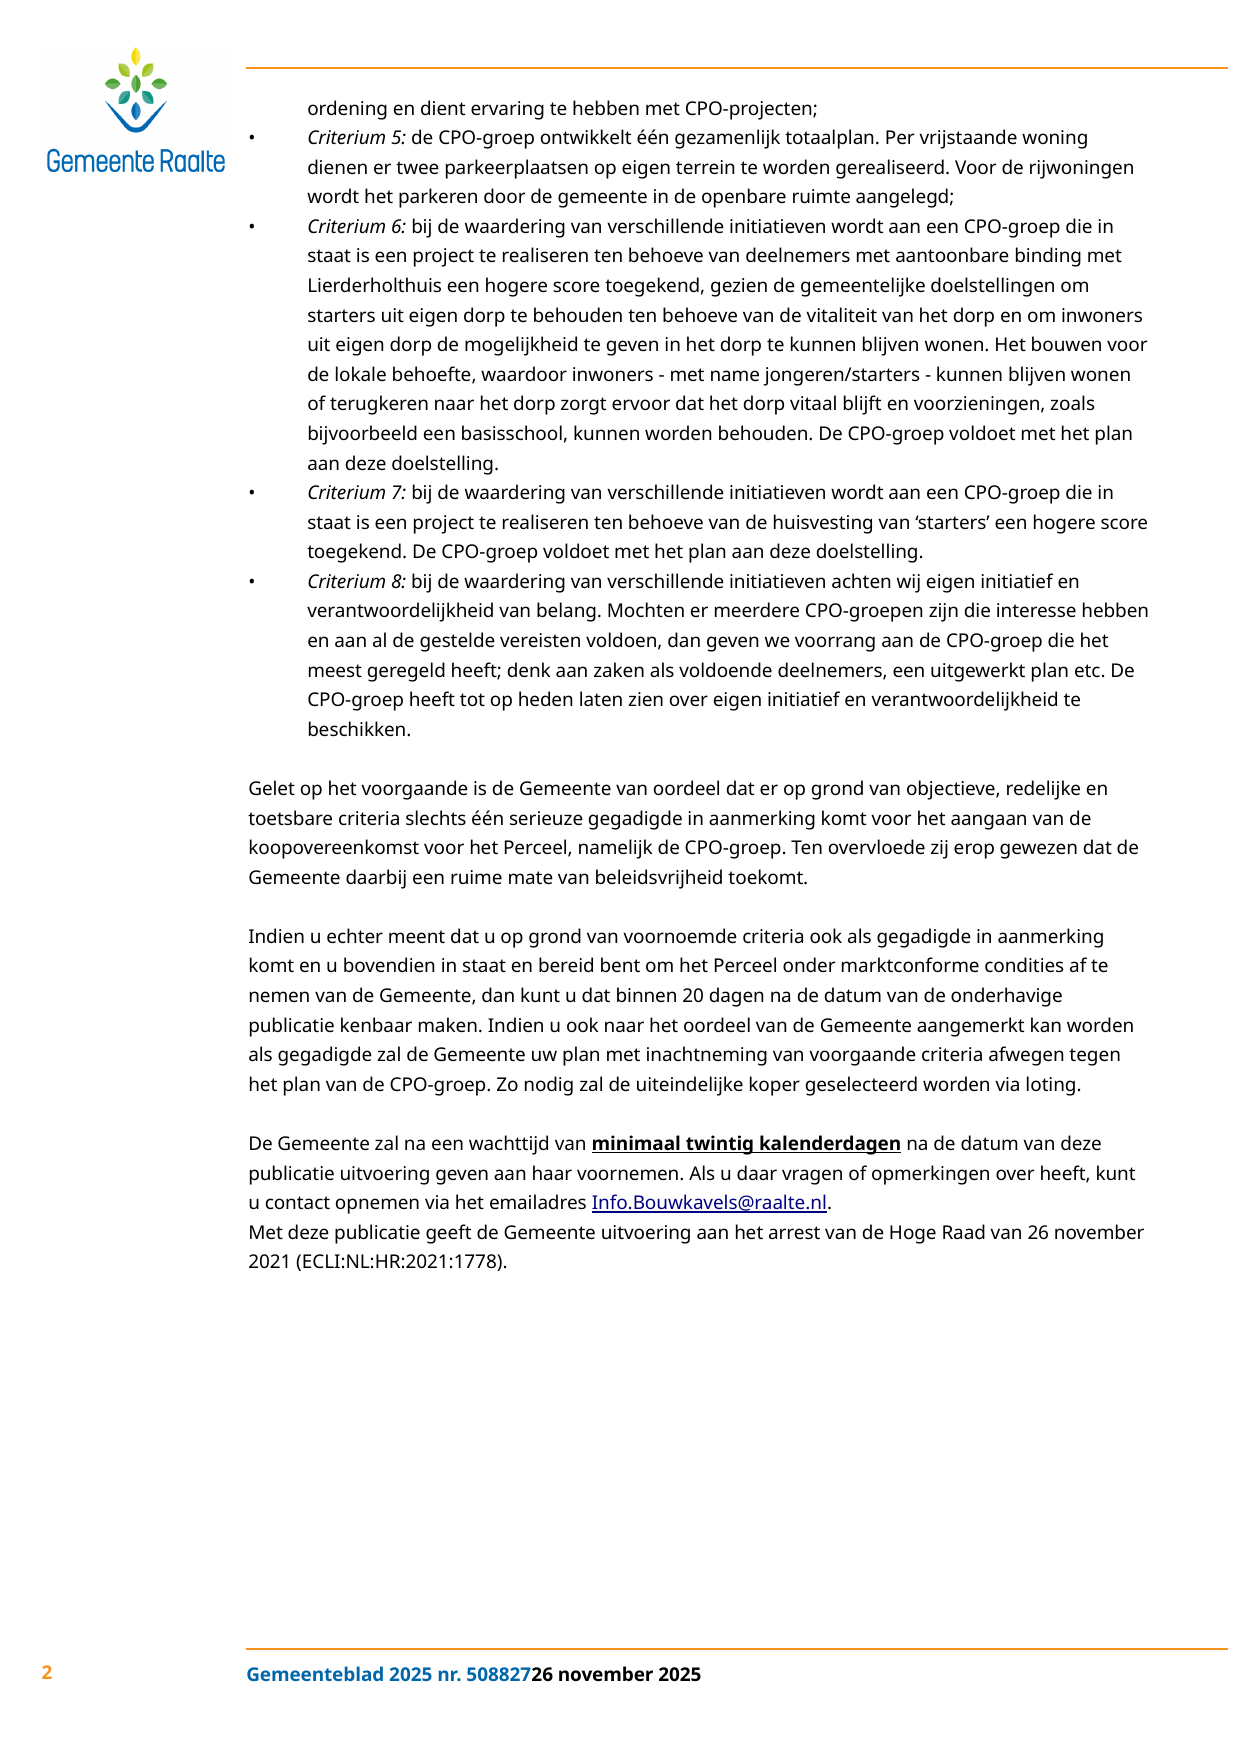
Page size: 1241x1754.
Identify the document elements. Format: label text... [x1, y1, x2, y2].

text Indien u echter meent dat u op grond van voornoemde criteria ook als gegadigde in aanmerking komt en u bovendien in staat en bereid bent om het Perceel onder marktconforme condities af te nemen van de Gemeente, dan kunt u dat binnen 20 dagen na de datum van de onderhavige publicatie kenbaar maken. Indien u ook naar het oordeel van de Gemeente aangemerkt kan worden als gegadigde zal de Gemeente uw plan met inachtneming van voorgaande criteria afwegen tegen het plan van de CPO-groep. Zo nodig zal de uiteindelijke koper geselecteerd worden via loting. [248, 923, 1152, 1097]
list Criterium 5: de CPO-groep ontwikkelt één gezamenlijk totaalplan. Per vrijstaande woning dienen er twee parkeerplaatsen op eigen terrein te worden gerealiseerd. Voor de rijwoningen wordt het parkeren door de gemeente in de openbare ruimte aangelegd; [248, 124, 1152, 209]
list Criterium 6: bij de waardering van verschillende initiatieven wordt aan een CPO-groep die in staat is een project te realiseren ten behoeve van deelnemers met aantoonbare binding met Lierderholthuis een hogere score toegekend, gezien de gemeentelijke doelstellingen om starters uit eigen dorp te behouden ten behoeve van de vitaliteit van het dorp en om inwoners uit eigen dorp de mogelijkheid te geven in het dorp te kunnen blijven wonen. Het bouwen voor de lokale behoefte, waardoor inwoners - met name jongeren/starters - kunnen blijven wonen of terugkeren naar het dorp zorgt ervoor dat het dorp vitaal blijft en voorzieningen, zoals bijvoorbeeld een basisschool, kunnen worden behouden. De CPO-groep voldoet met het plan aan deze doelstelling. [248, 213, 1152, 476]
text Met deze publicatie geeft de Gemeente uitvoering aan het arrest van de Hoge Raad van 26 november 2021 (ECLI:NL:HR:2021:1778). [248, 1219, 1152, 1274]
text De Gemeente zal na een wachttijd van minimaal twintig kalenderdagen na de datum van deze publicatie uitvoering geven aan haar voornemen. Als u daar vragen of opmerkingen over heeft, kunt u contact opnemen via het emailadres Info.Bouwkavels@raalte.nl. [248, 1130, 1152, 1215]
picture [41, 47, 231, 172]
list ordening en dient ervaring te hebben met CPO-projecten; [248, 95, 1152, 121]
text Gelet op het voorgaande is de Gemeente van oordeel dat er op grond van objectieve, redelijke en toetsbare criteria slechts één serieuze gegadigde in aanmerking komt voor het aangaan van de koopovereenkomst voor het Perceel, namelijk de CPO-groep. Ten overvloede zij erop gewezen dat de Gemeente daarbij een ruime mate van beleidsvrijheid toekomt. [248, 775, 1152, 890]
list Criterium 8: bij de waardering van verschillende initiatieven achten wij eigen initiatief en verantwoordelijkheid van belang. Mochten er meerdere CPO-groepen zijn die interesse hebben en aan al de gestelde vereisten voldoen, dan geven we voorrang aan de CPO-groep die het meest geregeld heeft; denk aan zaken als voldoende deelnemers, een uitgewerkt plan etc. De CPO-groep heeft tot op heden laten zien over eigen initiatief en verantwoordelijkheid te beschikken. [248, 568, 1152, 742]
list Criterium 7: bij de waardering van verschillende initiatieven wordt aan een CPO-groep die in staat is een project te realiseren ten behoeve van de huisvesting van ‘starters’ een hogere score toegekend. De CPO-groep voldoet met het plan aan deze doelstelling. [248, 479, 1152, 564]
